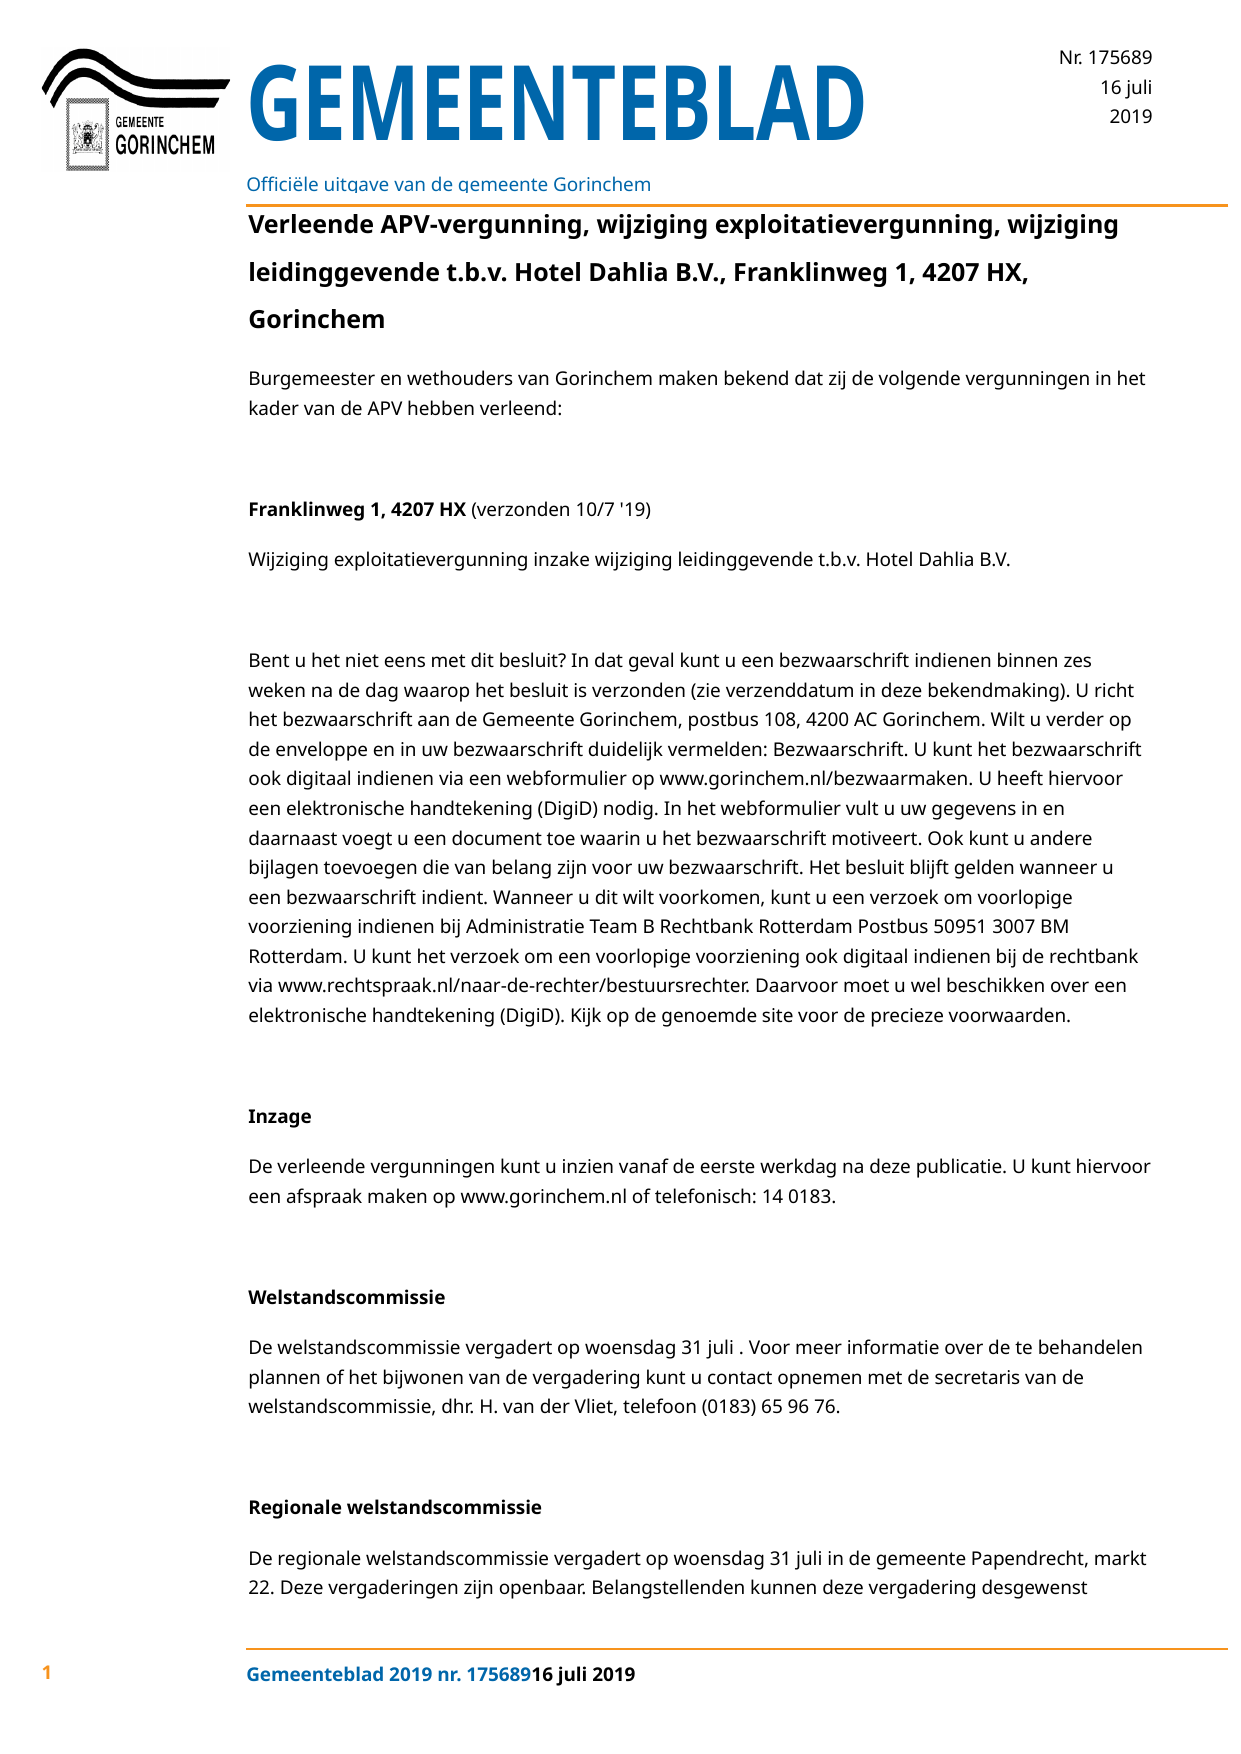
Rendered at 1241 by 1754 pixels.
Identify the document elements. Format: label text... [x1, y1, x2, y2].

text Bent u het niet eens met dit besluit? In dat geval kunt u een bezwaarschrift indienen binnen zes weken na de dag waarop het besluit is verzonden (zie verzenddatum in deze bekendmaking). U richt het bezwaarschrift aan de Gemeente Gorinchem, postbus 108, 4200 AC Gorinchem. Wilt u verder op de enveloppe en in uw bezwaarschrift duidelijk vermelden: Bezwaarschrift. U kunt het bezwaarschrift ook digitaal indienen via een webformulier op www.gorinchem.nl/bezwaarmaken. U heeft hiervoor een elektronische handtekening (DigiD) nodig. In het webformulier vult u uw gegevens in en daarnaast voegt u een document toe waarin u het bezwaarschrift motiveert. Ook kunt u andere bijlagen toevoegen die van belang zijn voor uw bezwaarschrift. Het besluit blijft gelden wanneer u een bezwaarschrift indient. Wanneer u dit wilt voorkomen, kunt u een verzoek om voorlopige voorziening indienen bij Administratie Team B Rechtbank Rotterdam Postbus 50951 3007 BM Rotterdam. U kunt het verzoek om een voorlopige voorziening ook digitaal indienen bij de rechtbank via www.rechtspraak.nl/naar-de-rechter/bestuursrechter. Daarvoor moet u wel beschikken over een elektronische handtekening (DigiD). Kijk op de genoemde site voor de precieze voorwaarden. [248, 647, 1152, 1028]
text Regionale welstandscommissie [248, 1494, 1152, 1520]
text De regionale welstandscommissie vergadert op woensdag 31 juli in de gemeente Papendrecht, markt 22. Deze vergaderingen zijn openbaar. Belangstellenden kunnen deze vergadering desgewenst [248, 1545, 1152, 1600]
picture [41, 47, 231, 172]
text Franklinweg 1, 4207 HX (verzonden 10/7 '19) [248, 496, 1152, 522]
text Burgemeester en wethouders van Gorinchem maken bekend dat zij de volgende vergunningen in het kader van de APV hebben verleend: [248, 366, 1152, 421]
text Wijziging exploitatievergunning inzake wijziging leidinggevende t.b.v. Hotel Dahlia B.V. [248, 546, 1152, 572]
text De welstandscommissie vergadert op woensdag 31 juli . Voor meer informatie over de te behandelen plannen of het bijwonen van de vergadering kunt u contact opnemen met de secretaris van de welstandscommissie, dhr. H. van der Vliet, telefoon (0183) 65 96 76. [248, 1334, 1152, 1419]
text Inzage [248, 1103, 1152, 1129]
text De verleende vergunningen kunt u inzien vanaf de eerste werkdag na deze publicatie. U kunt hiervoor een afspraak maken op www.gorinchem.nl of telefonisch: 14 0183. [248, 1153, 1152, 1209]
text Verleende APV-vergunning, wijziging exploitatievergunning, wijziging leidinggevende t.b.v. Hotel Dahlia B.V., Franklinweg 1, 4207 HX, Gorinchem [248, 207, 1152, 336]
text Welstandscommissie [248, 1284, 1152, 1309]
